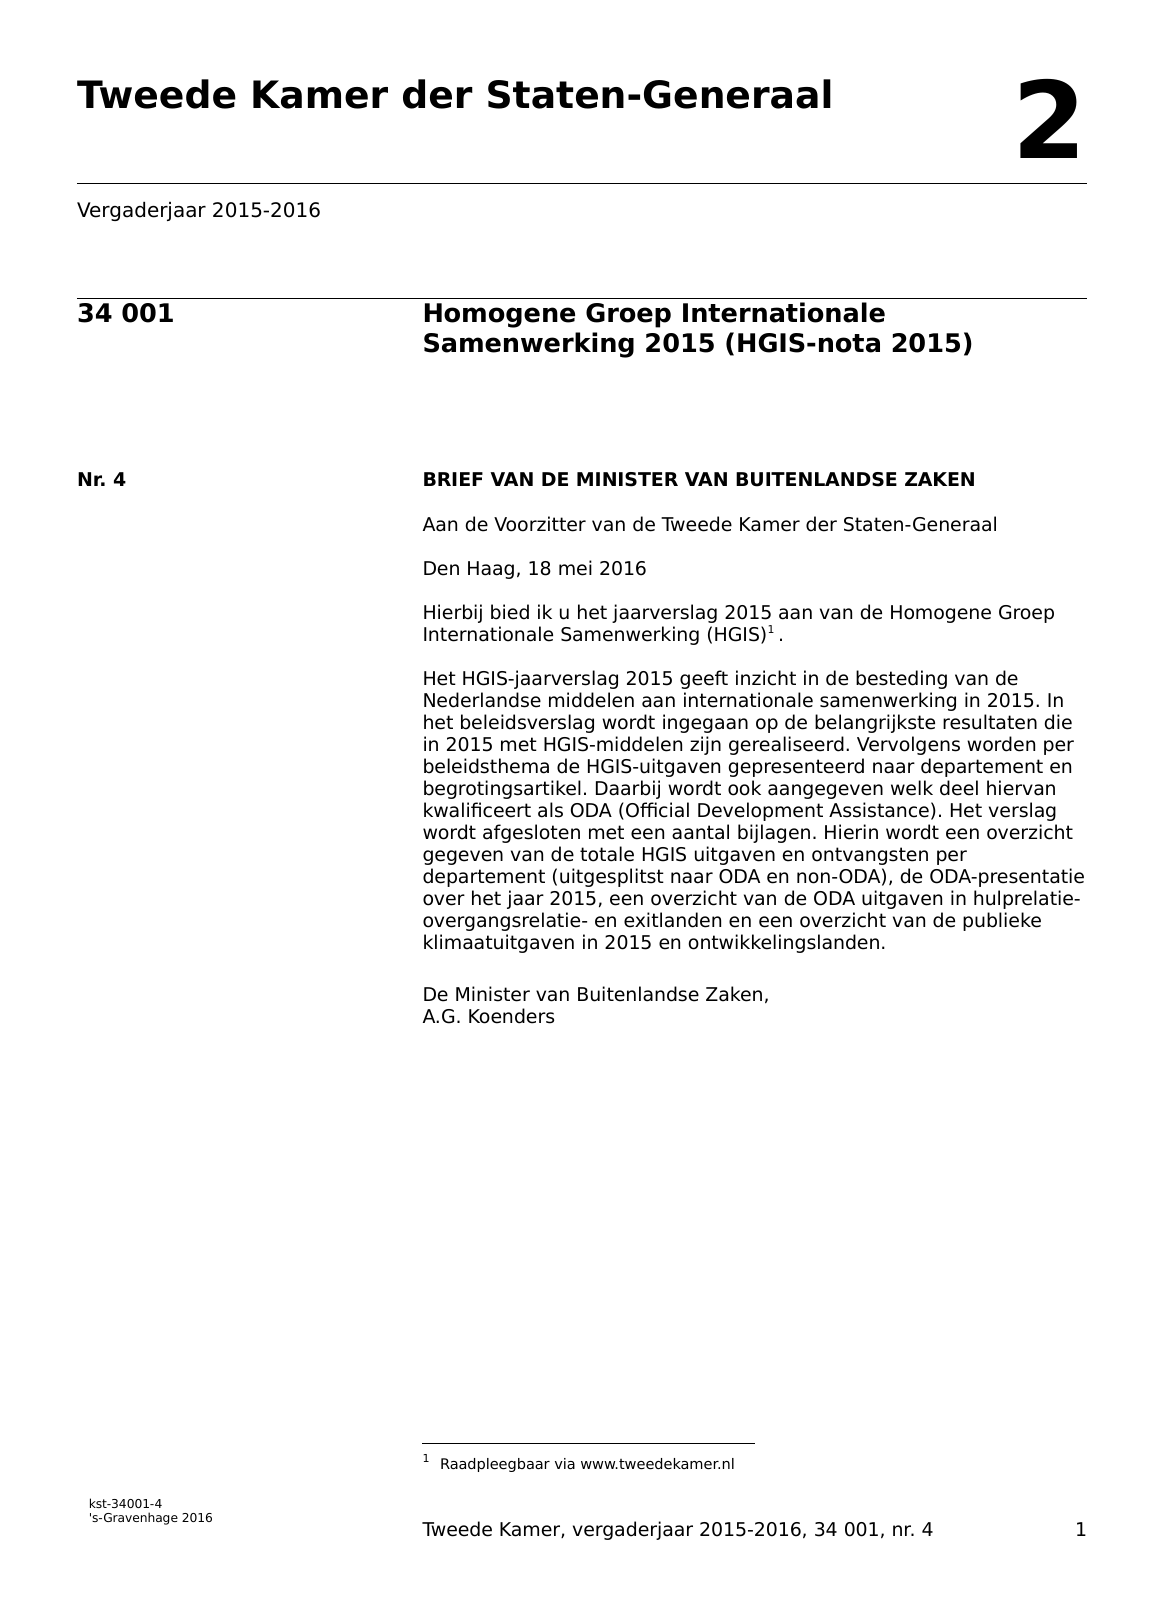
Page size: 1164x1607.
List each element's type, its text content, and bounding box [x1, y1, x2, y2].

text Aan de Voorzitter van de Tweede Kamer der Staten-Generaal [422, 513, 1087, 536]
table_cell Vergaderjaar 2015-2016 [77, 184, 1087, 298]
text Het HGIS-jaarverslag 2015 geeft inzicht in de besteding van de Nederlandse middelen aan internationale samenwerking in 2015. In het beleidsverslag wordt ingegaan op de belangrijkste resultaten die in 2015 met HGIS-middelen zijn gerealiseerd. Vervolgens worden per beleidsthema de HGIS-uitgaven gepresenteerd naar departement en begrotingsartikel. Daarbij wordt ook aangegeven welk deel hiervan kwalificeert als ODA (Official Development Assistance). Het verslag wordt afgesloten met een aantal bijlagen. Hierin wordt een overzicht gegeven van de totale HGIS uitgaven en ontvangsten per departement (uitgesplitst naar ODA en non-ODA), de ODA-presentatie over het jaar 2015, een overzicht van de ODA uitgaven in hulprelatie-overgangsrelatie- en exitlanden en een overzicht van de publieke klimaatuitgaven in 2015 en ontwikkelingslanden. [422, 668, 1087, 954]
subtitle 34 001 Homogene Groep Internationale Samenwerking 2015 (HGIS-nota 2015) [77, 299, 1087, 358]
table_header 2 [886, 59, 1087, 183]
text De Minister van Buitenlandse Zaken, A.G. Koenders [422, 984, 1087, 1028]
text Raadpleegbaar via www.tweedekamer.nl [422, 1452, 1087, 1474]
table_header Tweede Kamer der Staten-Generaal [77, 59, 886, 183]
text 's-Gravenhage 2016 [88, 1511, 323, 1525]
text kst-34001-4 [88, 1497, 323, 1511]
subtitle Nr. 4 BRIEF VAN DE MINISTER VAN BUITENLANDSE ZAKEN [77, 469, 1087, 491]
text Den Haag, 18 mei 2016 [422, 558, 1087, 580]
text Hierbij bied ik u het jaarverslag 2015 aan van de Homogene Groep Internationale Samenwerking (HGIS). [422, 602, 1087, 646]
